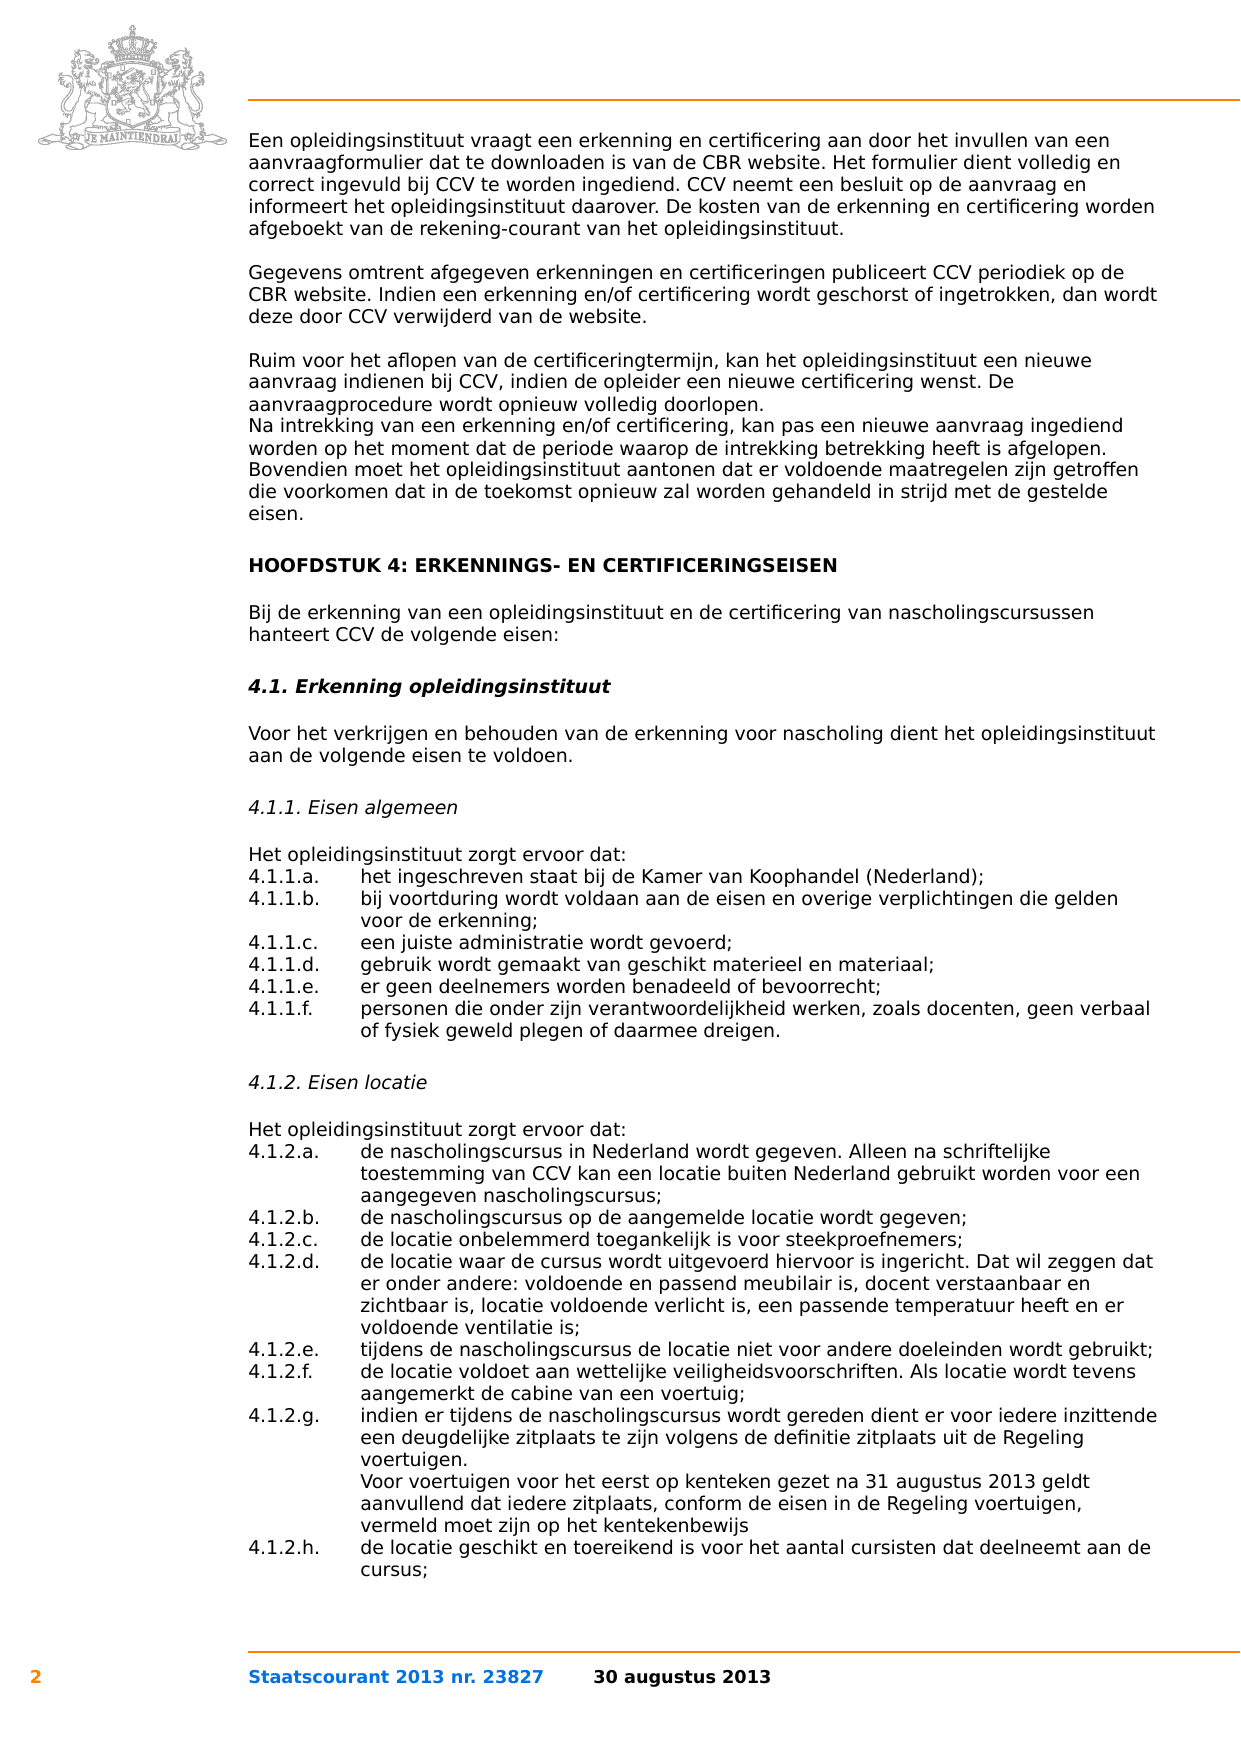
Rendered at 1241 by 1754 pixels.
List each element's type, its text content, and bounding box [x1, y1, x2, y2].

text 4.1.1.f. personen die onder zijn verantwoordelijkheid werken, zoals docenten, geen verbaal of fysiek geweld plegen of daarmee dreigen. [248, 998, 1163, 1042]
text 4.1.1.e. er geen deelnemers worden benadeeld of bevoorrecht; [248, 976, 1163, 998]
text 4.1.2.e. tijdens de nascholingscursus de locatie niet voor andere doeleinden wordt gebruikt; [248, 1339, 1163, 1361]
text Bij de erkenning van een opleidingsinstituut en de certificering van nascholingscursussen hanteert CCV de volgende eisen: [248, 602, 1163, 646]
text 4.1.2.a. de nascholingscursus in Nederland wordt gegeven. Alleen na schriftelijke toestemming van CCV kan een locatie buiten Nederland gebruikt worden voor een aangegeven nascholingscursus; [248, 1141, 1163, 1207]
text Voor het verkrijgen en behouden van de erkenning voor nascholing dient het opleidingsinstituut aan de volgende eisen te voldoen. [248, 723, 1163, 767]
subtitle 4.1.2. Eisen locatie [248, 1072, 1163, 1094]
text Gegevens omtrent afgegeven erkenningen en certificeringen publiceert CCV periodiek op de CBR website. Indien een erkenning en/of certificering wordt geschorst of ingetrokken, dan wordt deze door CCV verwijderd van de website. [248, 262, 1163, 328]
text Ruim voor het aflopen van de certificeringtermijn, kan het opleidingsinstituut een nieuwe aanvraag indienen bij CCV, indien de opleider een nieuwe certificering wenst. De aanvraagprocedure wordt opnieuw volledig doorlopen. [248, 349, 1163, 415]
picture [38, 25, 227, 150]
text 4.1.2.f. de locatie voldoet aan wettelijke veiligheidsvoorschriften. Als locatie wordt tevens aangemerkt de cabine van een voertuig; [248, 1361, 1163, 1405]
text Bovendien moet het opleidingsinstituut aantonen dat er voldoende maatregelen zijn getroffen die voorkomen dat in de toekomst opnieuw zal worden gehandeld in strijd met de gestelde eisen. [248, 459, 1163, 525]
text 4.1.2.c. de locatie onbelemmerd toegankelijk is voor steekproefnemers; [248, 1229, 1163, 1251]
text 4.1.1.a. het ingeschreven staat bij de Kamer van Koophandel (Nederland); [248, 866, 1163, 888]
text 4.1.1.d. gebruik wordt gemaakt van geschikt materieel en materiaal; [248, 954, 1163, 976]
text 4.1.1.b. bij voortduring wordt voldaan aan de eisen en overige verplichtingen die gelden voor de erkenning; [248, 888, 1163, 932]
text 4.1.2.g. indien er tijdens de nascholingscursus wordt gereden dient er voor iedere inzittende een deugdelijke zitplaats te zijn volgens de definitie zitplaats uit de Regeling voertuigen. [248, 1405, 1163, 1471]
text Het opleidingsinstituut zorgt ervoor dat: [248, 844, 1163, 866]
text 4.1.1.c. een juiste administratie wordt gevoerd; [248, 932, 1163, 954]
subtitle HOOFDSTUK 4: ERKENNINGS- EN CERTIFICERINGSEISEN [248, 555, 1163, 577]
text Voor voertuigen voor het eerst op kenteken gezet na 31 augustus 2013 geldt aanvullend dat iedere zitplaats, conform de eisen in de Regeling voertuigen, vermeld moet zijn op het kentekenbewijs [360, 1471, 1163, 1537]
text Een opleidingsinstituut vraagt een erkenning en certificering aan door het invullen van een aanvraagformulier dat te downloaden is van de CBR website. Het formulier dient volledig en correct ingevuld bij CCV te worden ingediend. CCV neemt een besluit op de aanvraag en informeert het opleidingsinstituut daarover. De kosten van de erkenning en certificering worden afgeboekt van de rekening-courant van het opleidingsinstituut. [248, 130, 1163, 240]
text Het opleidingsinstituut zorgt ervoor dat: [248, 1119, 1163, 1141]
text Na intrekking van een erkenning en/of certificering, kan pas een nieuwe aanvraag ingediend worden op het moment dat de periode waarop de intrekking betrekking heeft is afgelopen. [248, 415, 1163, 459]
text 4.1.2.d. de locatie waar de cursus wordt uitgevoerd hiervoor is ingericht. Dat wil zeggen dat er onder andere: voldoende en passend meubilair is, docent verstaanbaar en zichtbaar is, locatie voldoende verlicht is, een passende temperatuur heeft en er voldoende ventilatie is; [248, 1251, 1163, 1339]
subtitle 4.1. Erkenning opleidingsinstituut [248, 676, 1163, 698]
text 4.1.2.h. de locatie geschikt en toereikend is voor het aantal cursisten dat deelneemt aan de cursus; [248, 1537, 1163, 1581]
subtitle 4.1.1. Eisen algemeen [248, 797, 1163, 819]
text 4.1.2.b. de nascholingscursus op de aangemelde locatie wordt gegeven; [248, 1207, 1163, 1229]
